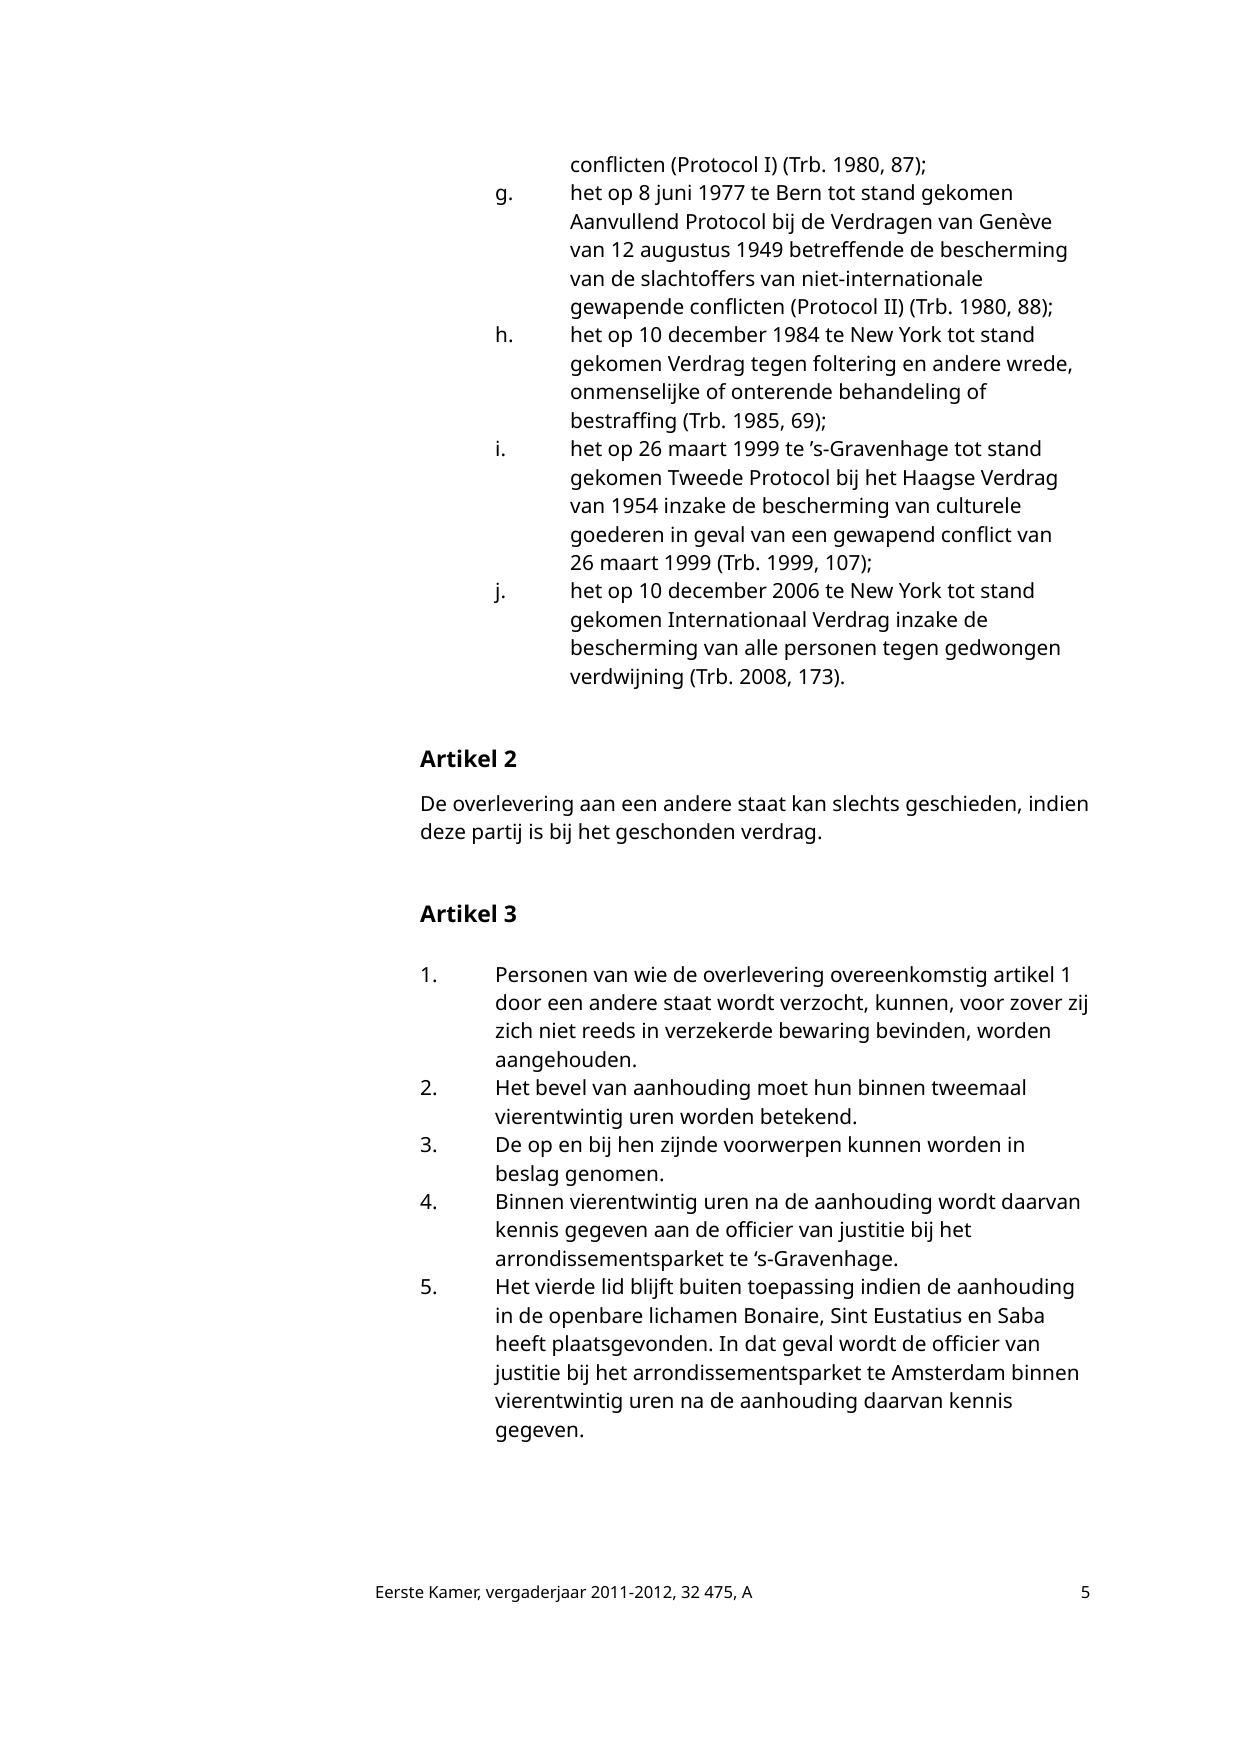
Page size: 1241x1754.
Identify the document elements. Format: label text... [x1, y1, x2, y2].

list het op 8 juni 1977 te Bern tot stand gekomen Aanvullend Protocol bij de Verdragen van Genève van 12 augustus 1949 betreffende de bescherming van de slachtoffers van niet-internationale gewapende conflicten (Protocol II) (Trb. 1980, 88); [495, 178, 1090, 321]
list het op 26 maart 1999 te ’s-Gravenhage tot stand gekomen Tweede Protocol bij het Haagse Verdrag van 1954 inzake de bescherming van culturele goederen in geval van een gewapend conflict van 26 maart 1999 (Trb. 1999, 107); [495, 434, 1090, 577]
list Binnen vierentwintig uren na de aanhouding wordt daarvan kennis gegeven aan de officier van justitie bij het arrondissementsparket te ‘s-Gravenhage. [420, 1187, 1090, 1272]
text De overlevering aan een andere staat kan slechts geschieden, indien deze partij is bij het geschonden verdrag. [420, 789, 1090, 846]
list het op 10 december 1984 te New York tot stand gekomen Verdrag tegen foltering en andere wrede, onmenselijke of onterende behandeling of bestraffing (Trb. 1985, 69); [495, 321, 1090, 434]
subtitle Artikel 2 [420, 743, 1090, 774]
list Het vierde lid blijft buiten toepassing indien de aanhouding in de openbare lichamen Bonaire, Sint Eustatius en Saba heeft plaatsgevonden. In dat geval wordt de officier van justitie bij het arrondissementsparket te Amsterdam binnen vierentwintig uren na de aanhouding daarvan kennis gegeven. [420, 1272, 1090, 1443]
list Personen van wie de overlevering overeenkomstig artikel 1 door een andere staat wordt verzocht, kunnen, voor zover zij zich niet reeds in verzekerde bewaring bevinden, worden aangehouden. [420, 960, 1090, 1073]
list De op en bij hen zijnde voorwerpen kunnen worden in beslag genomen. [420, 1130, 1090, 1187]
list het op 10 december 2006 te New York tot stand gekomen Internationaal Verdrag inzake de bescherming van alle personen tegen gedwongen verdwijning (Trb. 2008, 173). [495, 577, 1090, 690]
list Het bevel van aanhouding moet hun binnen tweemaal vierentwintig uren worden betekend. [420, 1073, 1090, 1130]
subtitle Artikel 3 [420, 898, 1090, 930]
list conflicten (Protocol I) (Trb. 1980, 87); [495, 150, 1090, 178]
